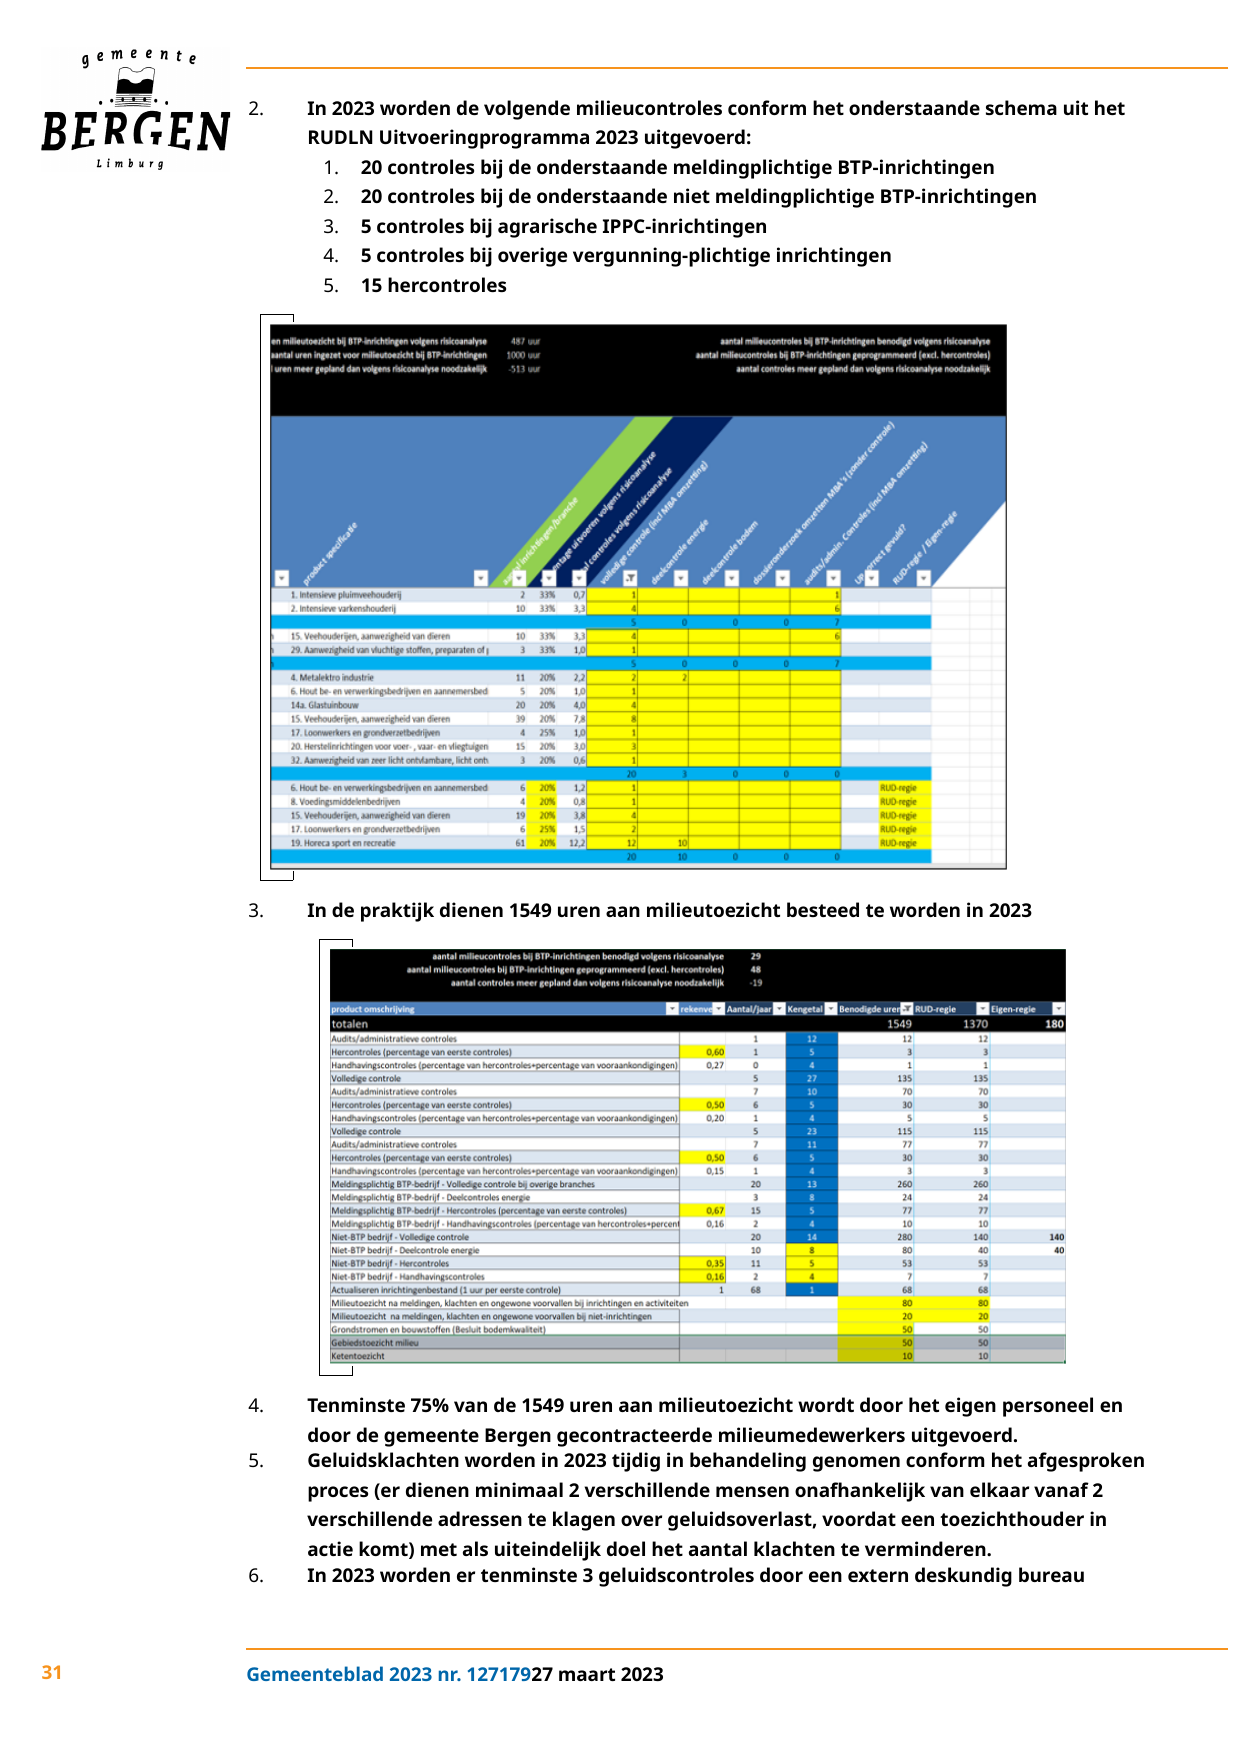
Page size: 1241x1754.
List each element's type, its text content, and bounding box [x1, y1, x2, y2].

table_cell In 2023 worden de volgende milieucontroles conform het onderstaande schema uit het RUDLN Uitvoeringprogramma 2023 uitgevoerd: 20 controles bij de onderstaande meldingplichtige BTP-inrichtingen 20 controles bij de onderstaande niet meldingplichtige BTP-inrichtingen 5 controles bij agrarische IPPC-inrichtingen 5 controles bij overige vergunning-plichtige inrichtingen 15 hercontroles [248, 95, 1152, 897]
table_cell In 2023 worden er tenminste 3 geluidscontroles door een extern deskundig bureau [248, 1562, 1152, 1588]
picture [41, 47, 231, 172]
table_cell In de praktijk dienen 1549 uren aan milieutoezicht besteed te worden in 2023 [248, 897, 1152, 1392]
picture [268, 322, 1008, 871]
table_cell Tenminste 75% van de 1549 uren aan milieutoezicht wordt door het eigen personeel en door de gemeente Bergen gecontracteerde milieumedewerkers uitgevoerd. [248, 1392, 1152, 1447]
table_cell Geluidsklachten worden in 2023 tijdig in behandeling genomen conform het afgesproken proces (er dienen minimaal 2 verschillende mensen onafhankelijk van elkaar vanaf 2 verschillende adressen te klagen over geluidsoverlast, voordat een toezichthouder in actie komt) met als uiteindelijk doel het aantal klachten te verminderen. [248, 1448, 1152, 1562]
picture [327, 947, 1067, 1366]
